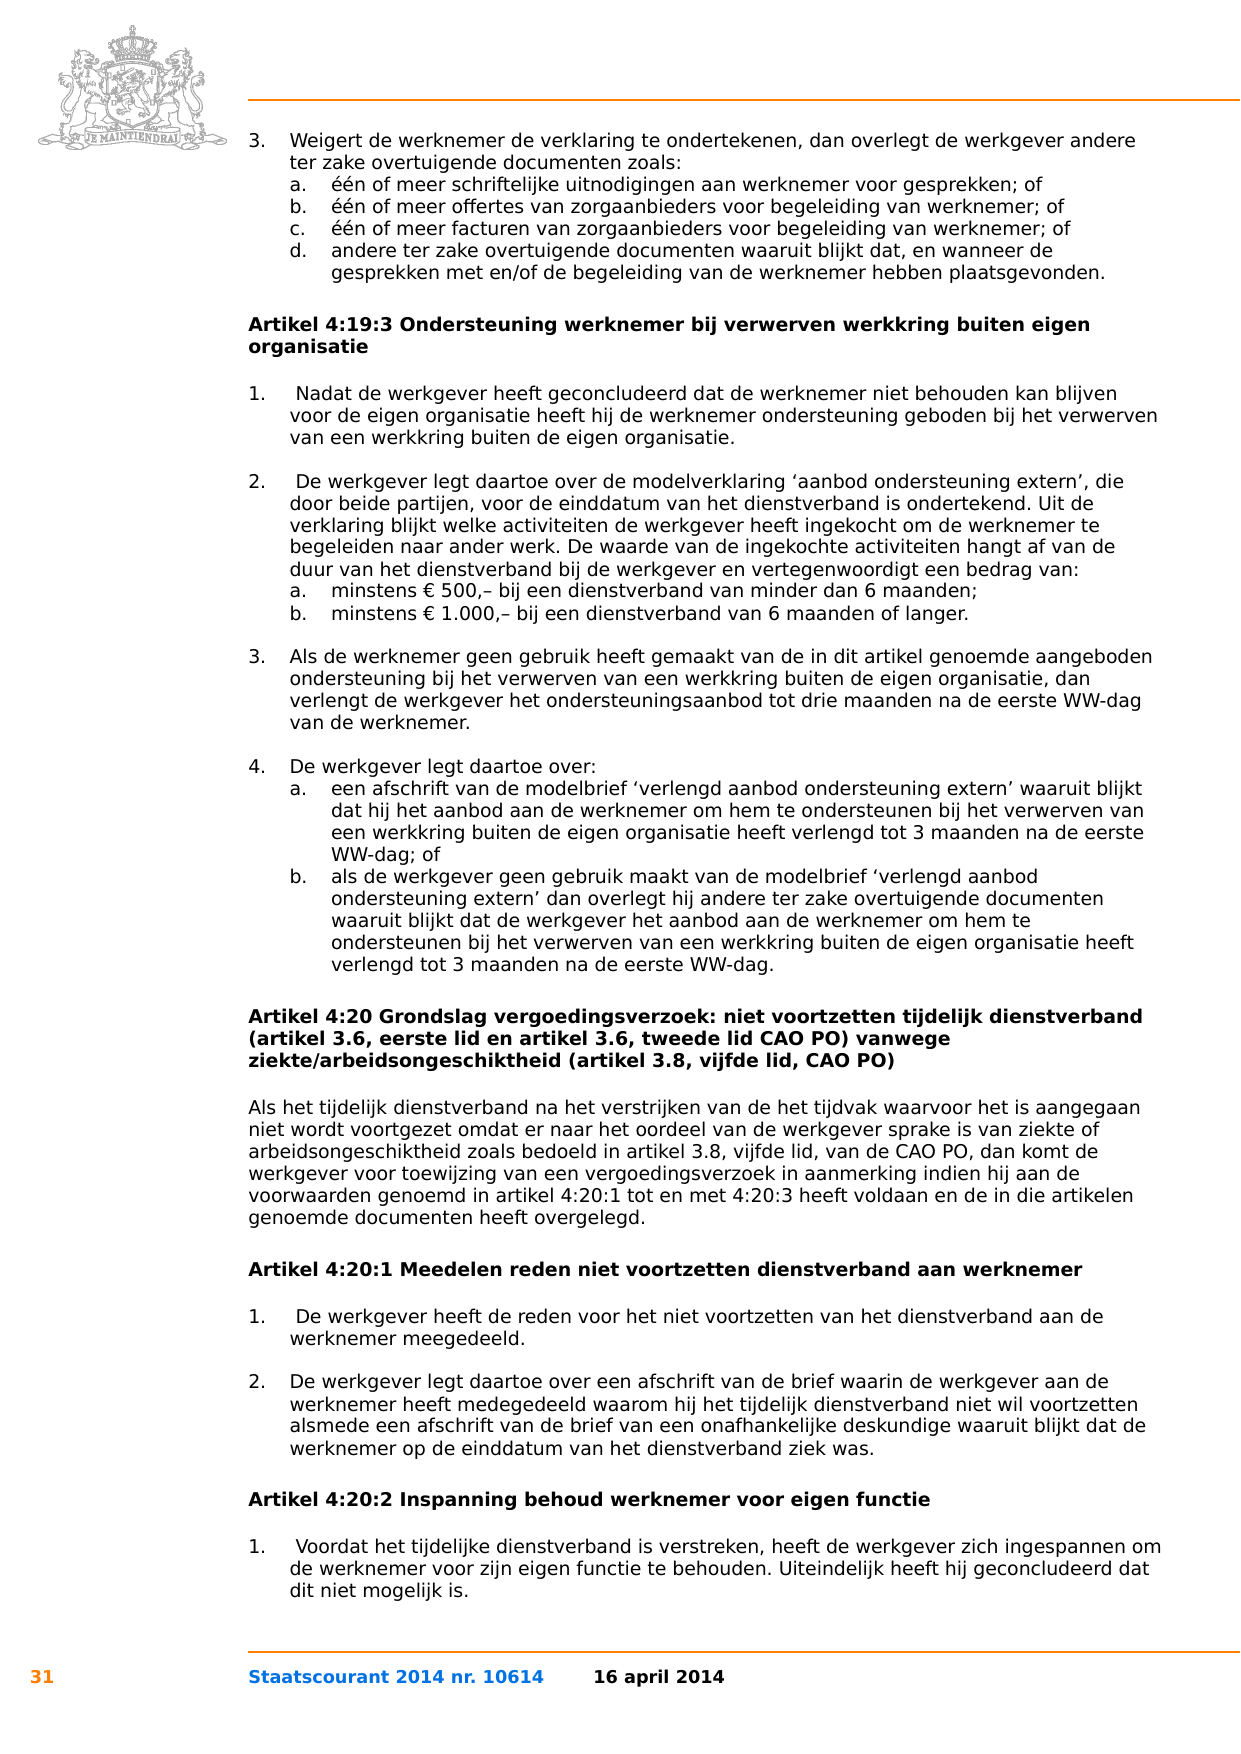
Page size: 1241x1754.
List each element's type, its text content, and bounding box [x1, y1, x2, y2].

text a. minstens € 500,– bij een dienstverband van minder dan 6 maanden; [289, 580, 1163, 602]
subtitle Artikel 4:20 Grondslag vergoedingsverzoek: niet voortzetten tijdelijk dienstverband (artikel 3.6, eerste lid en artikel 3.6, tweede lid CAO PO) vanwege ziekte/arbeidsongeschiktheid (artikel 3.8, vijfde lid, CAO PO) [248, 1006, 1163, 1072]
text Als het tijdelijk dienstverband na het verstrijken van de het tijdvak waarvoor het is aangegaan niet wordt voortgezet omdat er naar het oordeel van de werkgever sprake is van ziekte of arbeidsongeschiktheid zoals bedoeld in artikel 3.8, vijfde lid, van de CAO PO, dan komt de werkgever voor toewijzing van een vergoedingsverzoek in aanmerking indien hij aan de voorwaarden genoemd in artikel 4:20:1 tot en met 4:20:3 heeft voldaan en de in die artikelen genoemde documenten heeft overgelegd. [248, 1097, 1163, 1229]
subtitle Artikel 4:20:2 Inspanning behoud werknemer voor eigen functie [248, 1489, 1163, 1511]
text 4. De werkgever legt daartoe over: [248, 756, 1163, 778]
text 1. Voordat het tijdelijke dienstverband is verstreken, heeft de werkgever zich ingespannen om de werknemer voor zijn eigen functie te behouden. Uiteindelijk heeft hij geconcludeerd dat dit niet mogelijk is. [248, 1536, 1163, 1602]
picture [38, 25, 227, 150]
text 1. De werkgever heeft de reden voor het niet voortzetten van het dienstverband aan de werknemer meegedeeld. [248, 1306, 1163, 1349]
subtitle Artikel 4:20:1 Meedelen reden niet voortzetten dienstverband aan werknemer [248, 1259, 1163, 1281]
text 2. De werkgever legt daartoe over de modelverklaring ‘aanbod ondersteuning extern’, die door beide partijen, voor de einddatum van het dienstverband is ondertekend. Uit de verklaring blijkt welke activiteiten de werkgever heeft ingekocht om de werknemer te begeleiden naar ander werk. De waarde van de ingekochte activiteiten hangt af van de duur van het dienstverband bij de werkgever en vertegenwoordigt een bedrag van: [248, 471, 1163, 580]
text b. één of meer offertes van zorgaanbieders voor begeleiding van werknemer; of [289, 196, 1163, 218]
text a. één of meer schriftelijke uitnodigingen aan werknemer voor gesprekken; of [289, 174, 1163, 196]
text 3. Weigert de werknemer de verklaring te ondertekenen, dan overlegt de werkgever andere ter zake overtuigende documenten zoals: [248, 130, 1163, 174]
text b. minstens € 1.000,– bij een dienstverband van 6 maanden of langer. [289, 602, 1163, 624]
subtitle Artikel 4:19:3 Ondersteuning werknemer bij verwerven werkkring buiten eigen organisatie [248, 314, 1163, 358]
text c. één of meer facturen van zorgaanbieders voor begeleiding van werknemer; of [289, 218, 1163, 240]
text a. een afschrift van de modelbrief ‘verlengd aanbod ondersteuning extern’ waaruit blijkt dat hij het aanbod aan de werknemer om hem te ondersteunen bij het verwerven van een werkkring buiten de eigen organisatie heeft verlengd tot 3 maanden na de eerste WW-dag; of [289, 778, 1163, 866]
text b. als de werkgever geen gebruik maakt van de modelbrief ‘verlengd aanbod ondersteuning extern’ dan overlegt hij andere ter zake overtuigende documenten waaruit blijkt dat de werkgever het aanbod aan de werknemer om hem te ondersteunen bij het verwerven van een werkkring buiten de eigen organisatie heeft verlengd tot 3 maanden na de eerste WW-dag. [289, 866, 1163, 976]
text 3. Als de werknemer geen gebruik heeft gemaakt van de in dit artikel genoemde aangeboden ondersteuning bij het verwerven van een werkkring buiten de eigen organisatie, dan verlengt de werkgever het ondersteuningsaanbod tot drie maanden na de eerste WW-dag van de werknemer. [248, 646, 1163, 734]
text 2. De werkgever legt daartoe over een afschrift van de brief waarin de werkgever aan de werknemer heeft medegedeeld waarom hij het tijdelijk dienstverband niet wil voortzetten alsmede een afschrift van de brief van een onafhankelijke deskundige waaruit blijkt dat de werknemer op de einddatum van het dienstverband ziek was. [248, 1371, 1163, 1459]
text 1. Nadat de werkgever heeft geconcludeerd dat de werknemer niet behouden kan blijven voor de eigen organisatie heeft hij de werknemer ondersteuning geboden bij het verwerven van een werkkring buiten de eigen organisatie. [248, 383, 1163, 449]
text d. andere ter zake overtuigende documenten waaruit blijkt dat, en wanneer de gesprekken met en/of de begeleiding van de werknemer hebben plaatsgevonden. [289, 240, 1163, 284]
